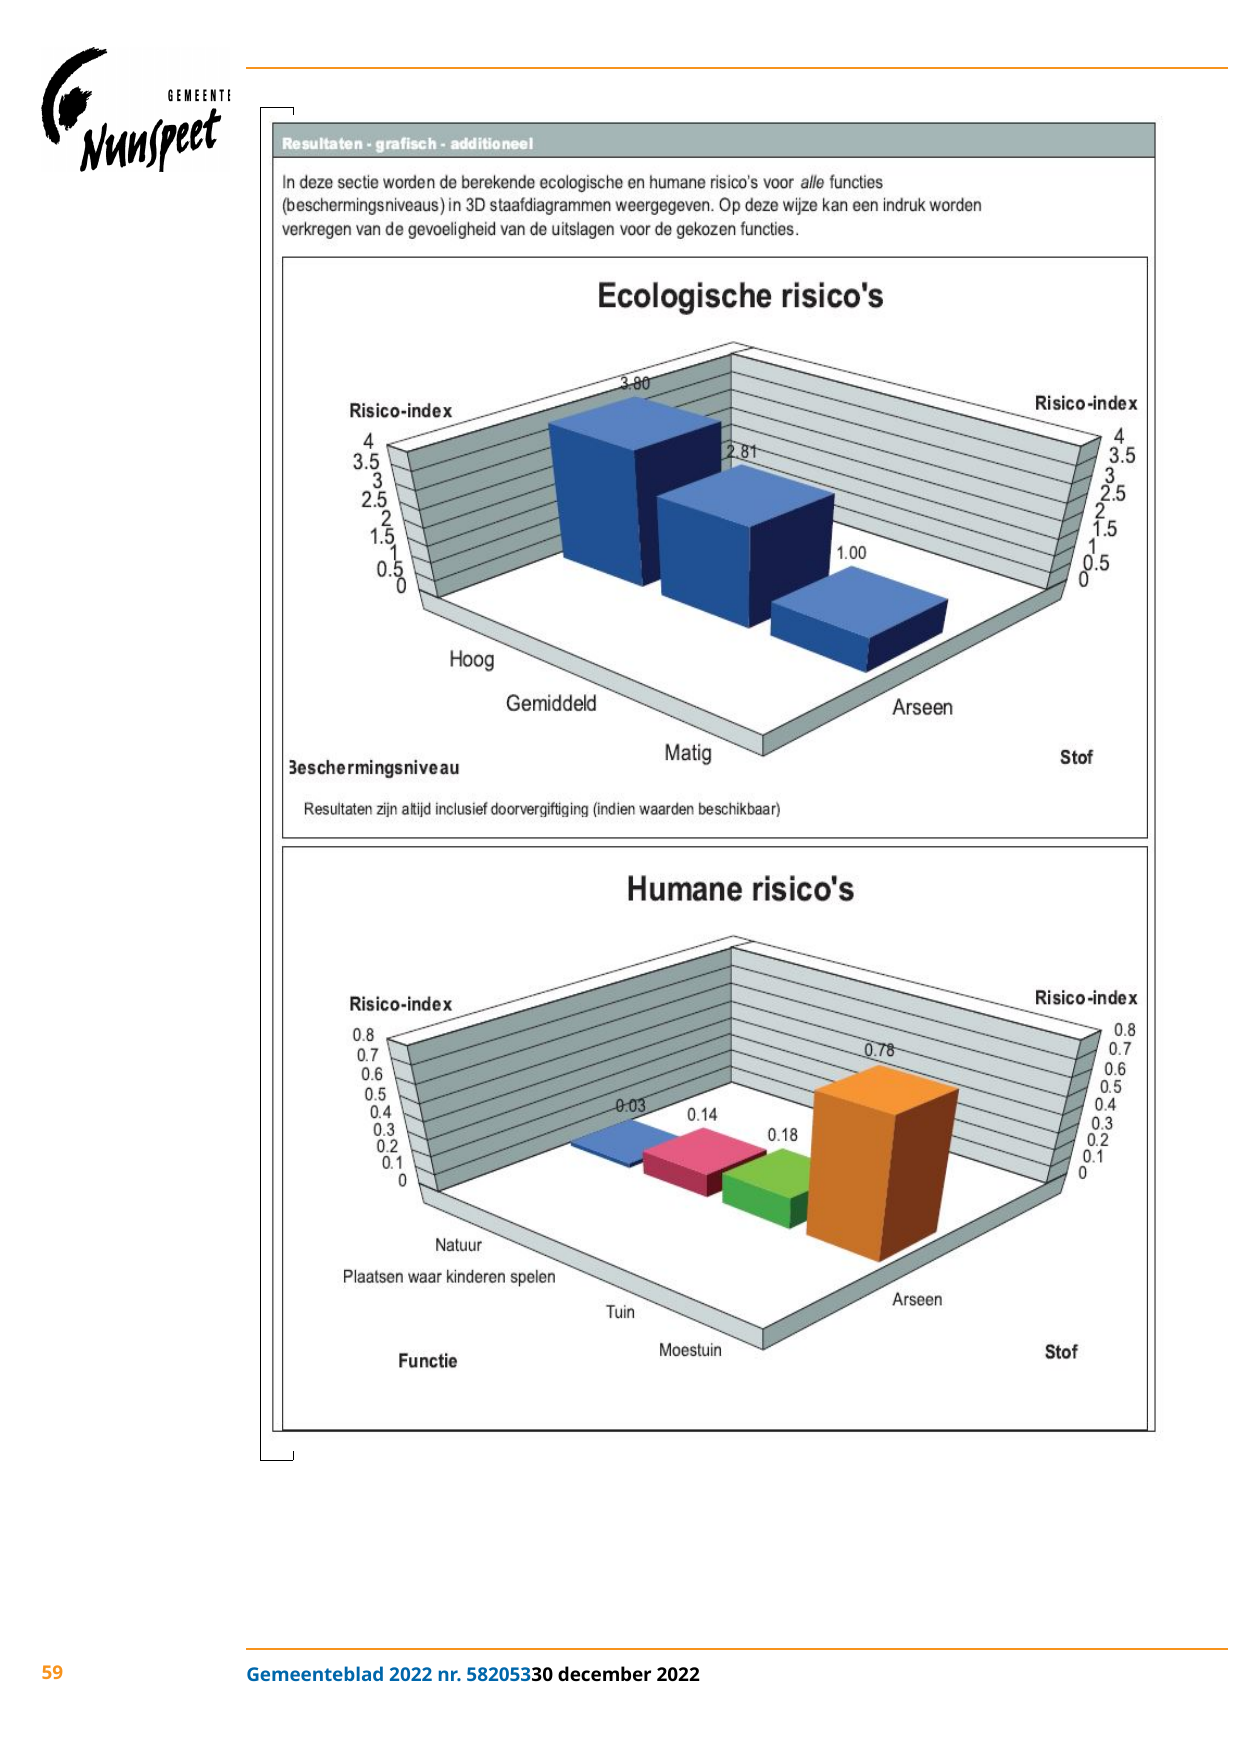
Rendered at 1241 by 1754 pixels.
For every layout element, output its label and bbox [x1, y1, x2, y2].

picture [268, 115, 1173, 1451]
picture [41, 47, 231, 172]
